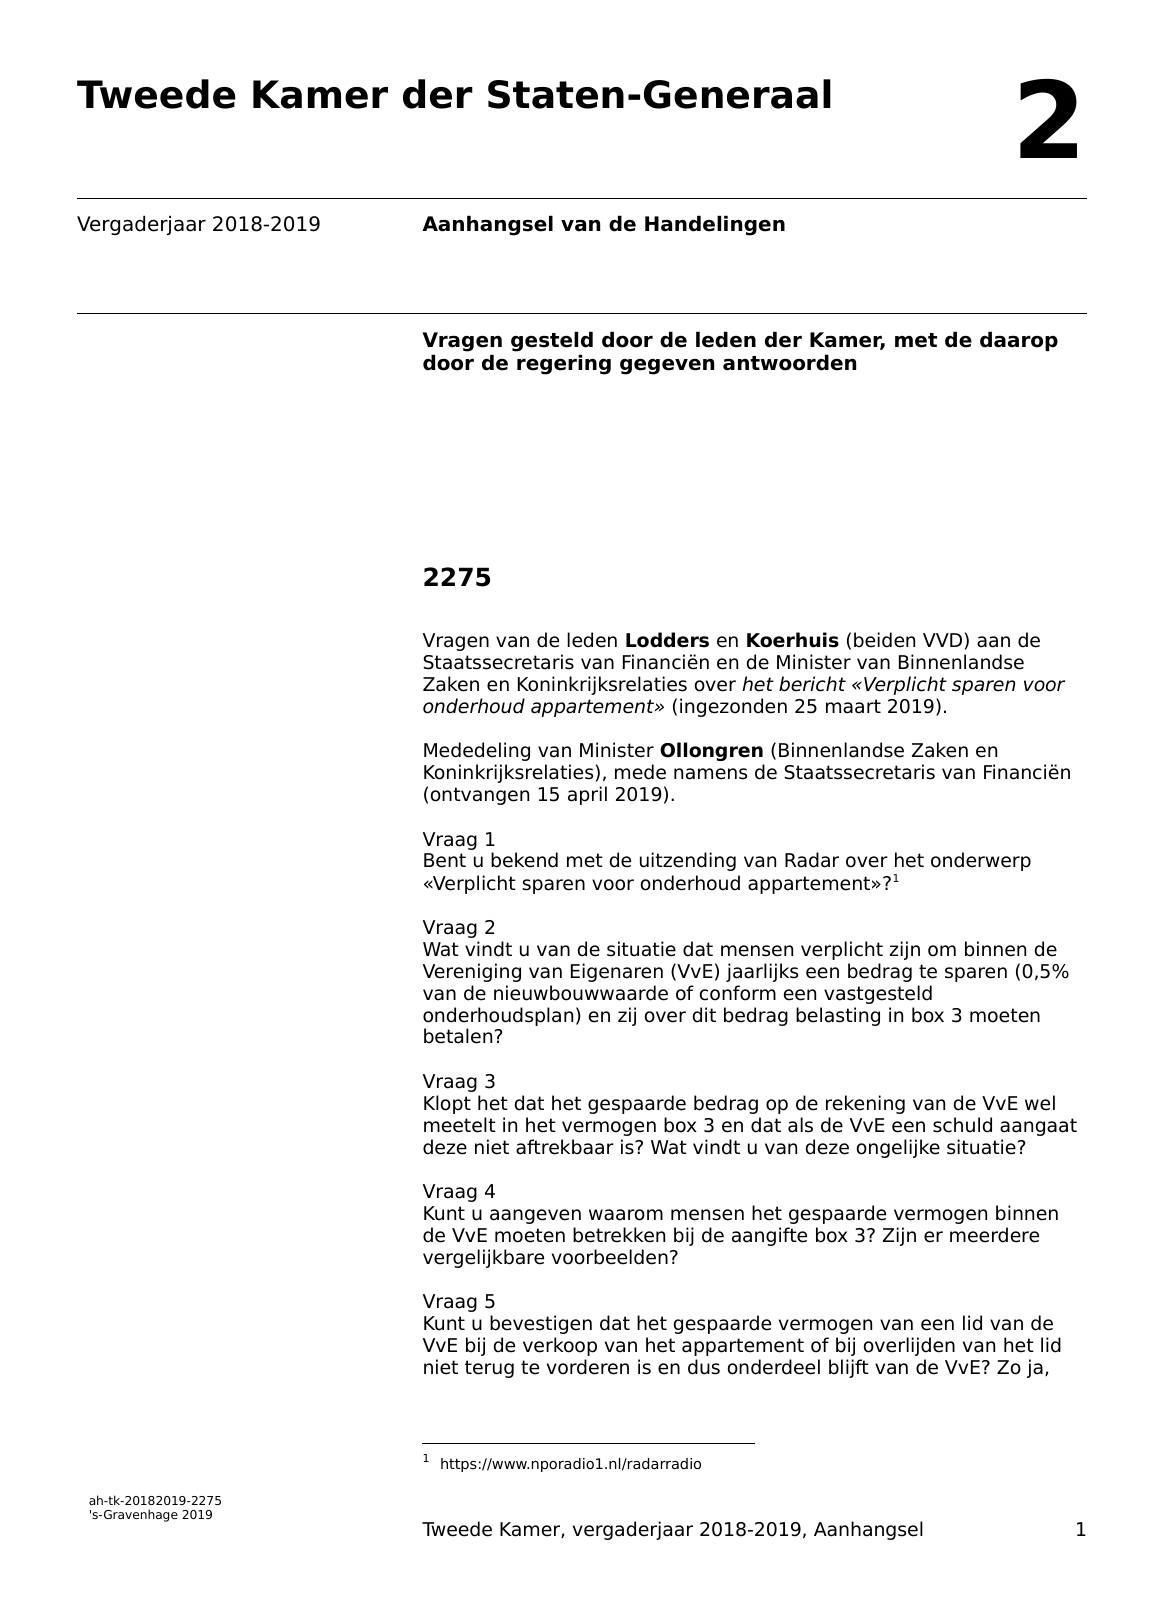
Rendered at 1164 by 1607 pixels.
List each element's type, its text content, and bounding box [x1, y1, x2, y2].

text Vraag 2 [422, 917, 1087, 938]
table_header 2 [886, 59, 1087, 198]
table_cell [77, 314, 422, 375]
text ah-tk-20182019-2275 [88, 1494, 323, 1508]
table_cell Vragen gesteld door de leden der Kamer, met de daarop door de regering gegeven antwoorden [422, 314, 1087, 375]
table_header Tweede Kamer der Staten-Generaal [77, 59, 886, 198]
text Vraag 3 [422, 1071, 1087, 1093]
table_cell Vergaderjaar 2018-2019 [77, 199, 422, 313]
text Mededeling van Minister Ollongren (Binnenlandse Zaken en Koninkrijksrelaties), mede namens de Staatssecretaris van Financiën (ontvangen 15 april 2019). [422, 740, 1087, 806]
text Vragen van de leden Lodders en Koerhuis (beiden VVD) aan de Staatssecretaris van Financiën en de Minister van Binnenlandse Zaken en Koninkrijksrelaties over het bericht «Verplicht sparen voor onderhoud appartement» (ingezonden 25 maart 2019). [422, 630, 1087, 718]
text Bent u bekend met de uitzending van Radar over het onderwerp «Verplicht sparen voor onderhoud appartement»? [422, 850, 1087, 894]
table_cell Aanhangsel van de Handelingen [422, 199, 1087, 313]
text Vraag 5 [422, 1291, 1087, 1313]
text Wat vindt u van de situatie dat mensen verplicht zijn om binnen de Vereniging van Eigenaren (VvE) jaarlijks een bedrag te sparen (0,5% van de nieuwbouwwaarde of conform een vastgesteld onderhoudsplan) en zij over dit bedrag belasting in box 3 moeten betalen? [422, 938, 1087, 1048]
text Vraag 4 [422, 1181, 1087, 1203]
text 2275 [422, 563, 1087, 592]
text Klopt het dat het gespaarde bedrag op de rekening van de VvE wel meetelt in het vermogen box 3 en dat als de VvE een schuld aangaat deze niet aftrekbaar is? Wat vindt u van deze ongelijke situatie? [422, 1093, 1087, 1158]
text Kunt u bevestigen dat het gespaarde vermogen van een lid van de VvE bij de verkoop van het appartement of bij overlijden van het lid niet terug te vorderen is en dus onderdeel blijft van de VvE? Zo ja, [422, 1313, 1087, 1379]
text Kunt u aangeven waarom mensen het gespaarde vermogen binnen de VvE moeten betrekken bij de aangifte box 3? Zijn er meerdere vergelijkbare voorbeelden? [422, 1203, 1087, 1269]
text https://www.nporadio1.nl/radarradio [422, 1452, 1087, 1474]
text Vraag 1 [422, 828, 1087, 850]
text 's-Gravenhage 2019 [88, 1508, 323, 1522]
